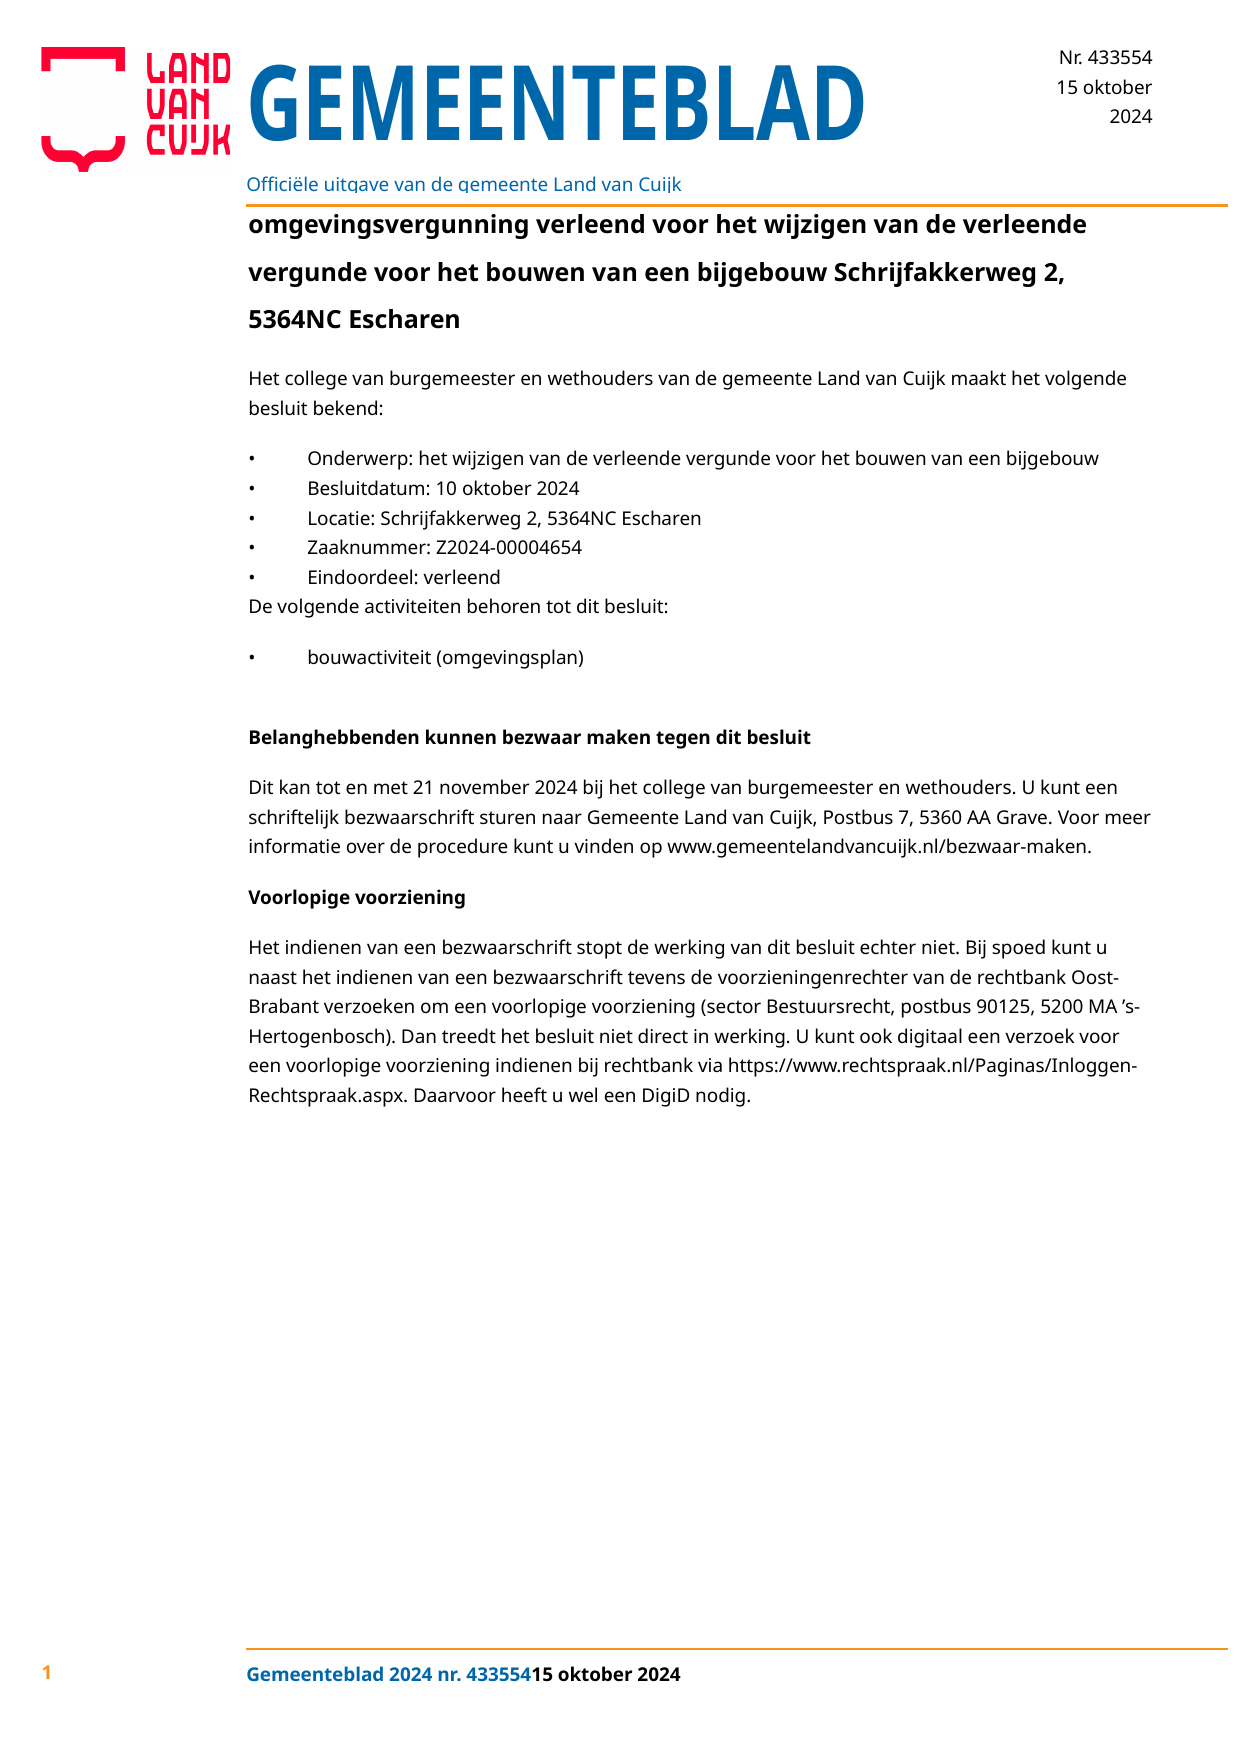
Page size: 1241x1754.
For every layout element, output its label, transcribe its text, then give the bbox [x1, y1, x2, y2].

list Locatie: Schrijfakkerweg 2, 5364NC Escharen [248, 505, 1152, 530]
text Belanghebbenden kunnen bezwaar maken tegen dit besluit [248, 724, 1152, 749]
list Onderwerp: het wijzigen van de verleende vergunde voor het bouwen van een bijgebouw [248, 446, 1152, 471]
text Dit kan tot en met 21 november 2024 bij het college van burgemeester en wethouders. U kunt een schriftelijk bezwaarschrift sturen naar Gemeente Land van Cuijk, Postbus 7, 5360 AA Grave. Voor meer informatie over de procedure kunt u vinden op www.gemeentelandvancuijk.nl/bezwaar-maken. [248, 774, 1152, 859]
text Het indienen van een bezwaarschrift stopt de werking van dit besluit echter niet. Bij spoed kunt u naast het indienen van een bezwaarschrift tevens de voorzieningenrechter van de rechtbank Oost-Brabant verzoeken om een voorlopige voorziening (sector Bestuursrecht, postbus 90125, 5200 MA ’s-Hertogenbosch). Dan treedt het besluit niet direct in werking. U kunt ook digitaal een verzoek voor een voorlopige voorziening indienen bij rechtbank via https://www.rechtspraak.nl/Paginas/Inloggen-Rechtspraak.aspx. Daarvoor heeft u wel een DigiD nodig. [248, 934, 1152, 1108]
list bouwactiviteit (omgevingsplan) [248, 644, 1152, 669]
picture [41, 47, 231, 172]
text Voorlopige voorziening [248, 884, 1152, 909]
text omgevingsvergunning verleend voor het wijzigen van de verleende vergunde voor het bouwen van een bijgebouw Schrijfakkerweg 2, 5364NC Escharen [248, 207, 1152, 336]
list Zaaknummer: Z2024-00004654 [248, 534, 1152, 560]
list Besluitdatum: 10 oktober 2024 [248, 475, 1152, 501]
text De volgende activiteiten behoren tot dit besluit: [248, 593, 1152, 619]
text Het college van burgemeester en wethouders van de gemeente Land van Cuijk maakt het volgende besluit bekend: [248, 366, 1152, 421]
list Eindoordeel: verleend [248, 564, 1152, 589]
